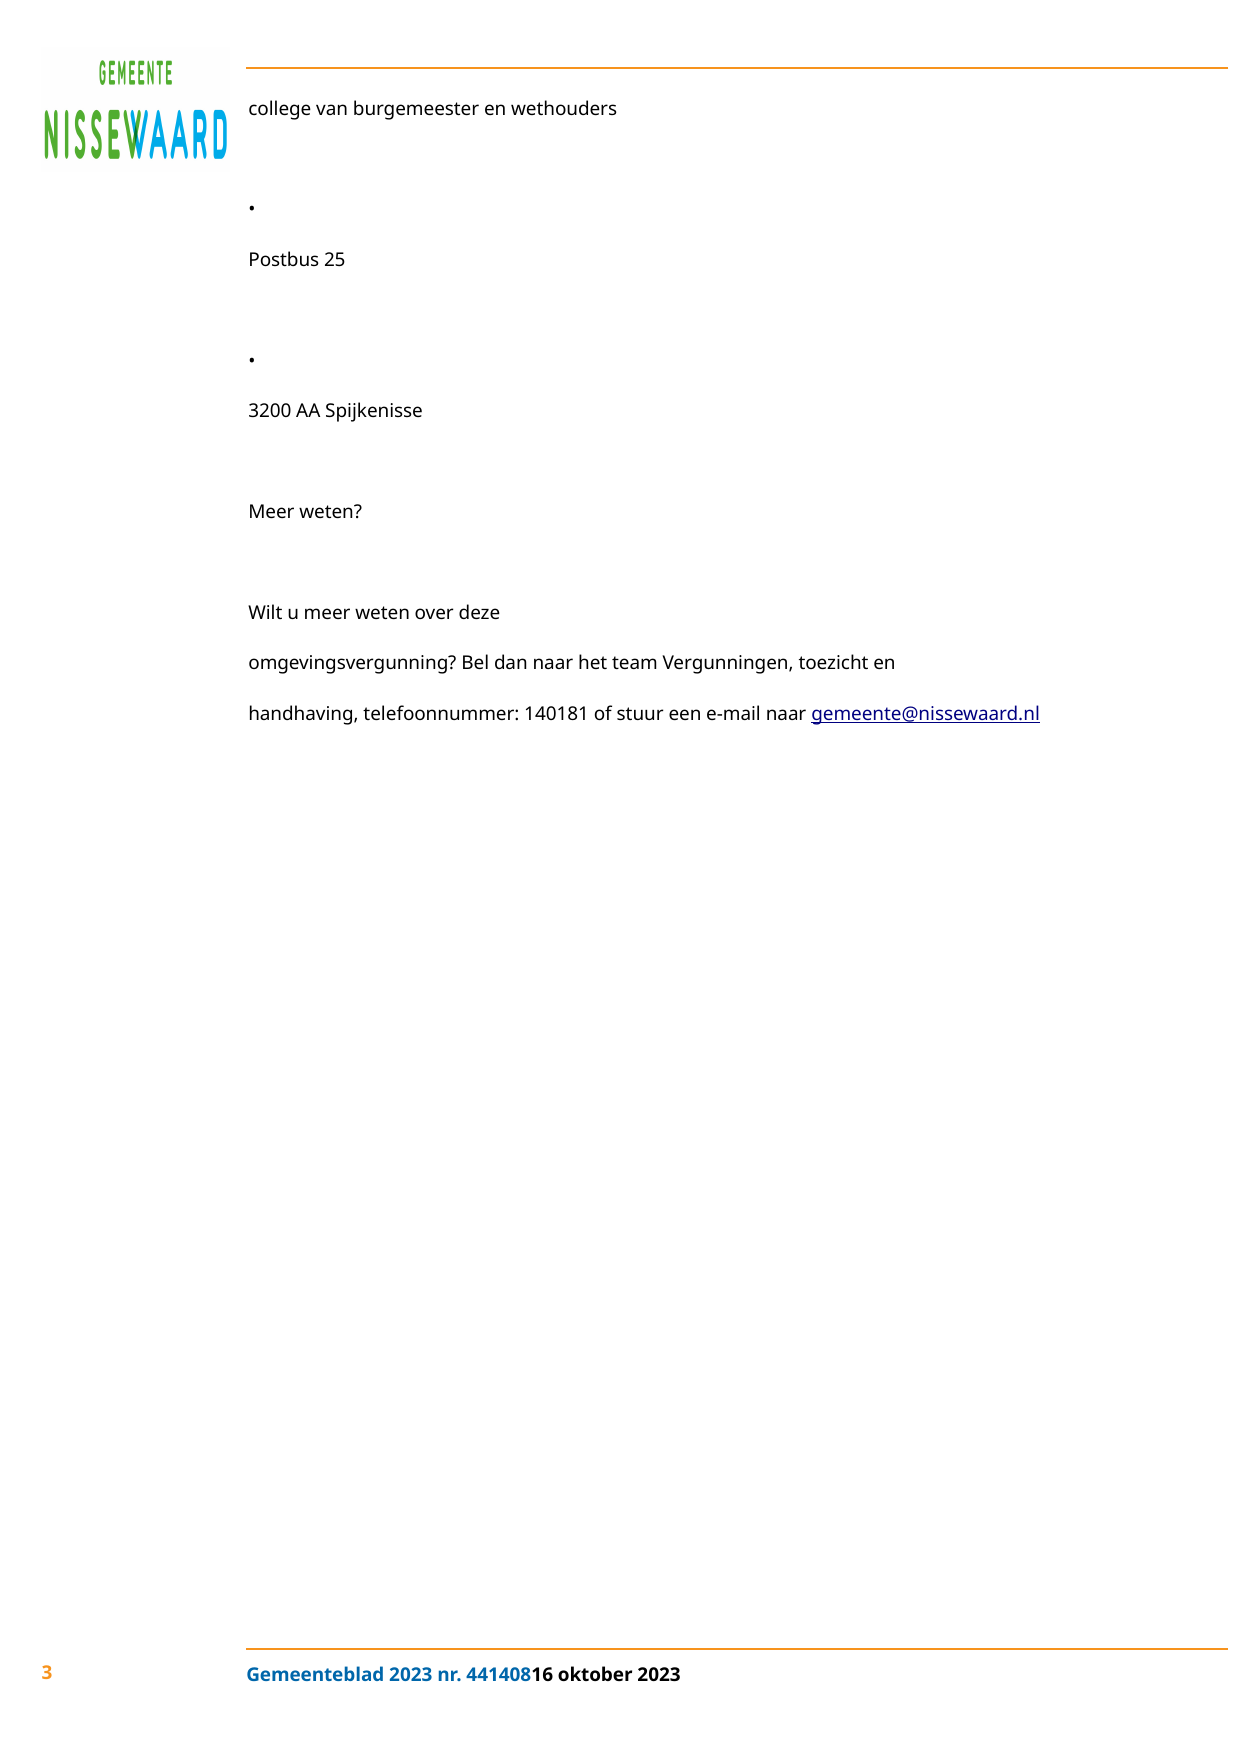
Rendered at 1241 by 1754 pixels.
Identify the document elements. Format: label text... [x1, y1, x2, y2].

text • [248, 196, 1152, 221]
picture [41, 47, 231, 172]
text Wilt u meer weten over deze [248, 599, 1152, 625]
text handhaving, telefoonnummer: 140181 of stuur een e-mail naar gemeente@nissewaard.nl [248, 700, 1152, 726]
text college van burgemeester en wethouders [248, 95, 1152, 121]
text Meer weten? [248, 498, 1152, 524]
text omgevingsvergunning? Bel dan naar het team Vergunningen, toezicht en [248, 649, 1152, 675]
text • [248, 347, 1152, 373]
text Postbus 25 [248, 246, 1152, 272]
text 3200 AA Spijkenisse [248, 397, 1152, 423]
